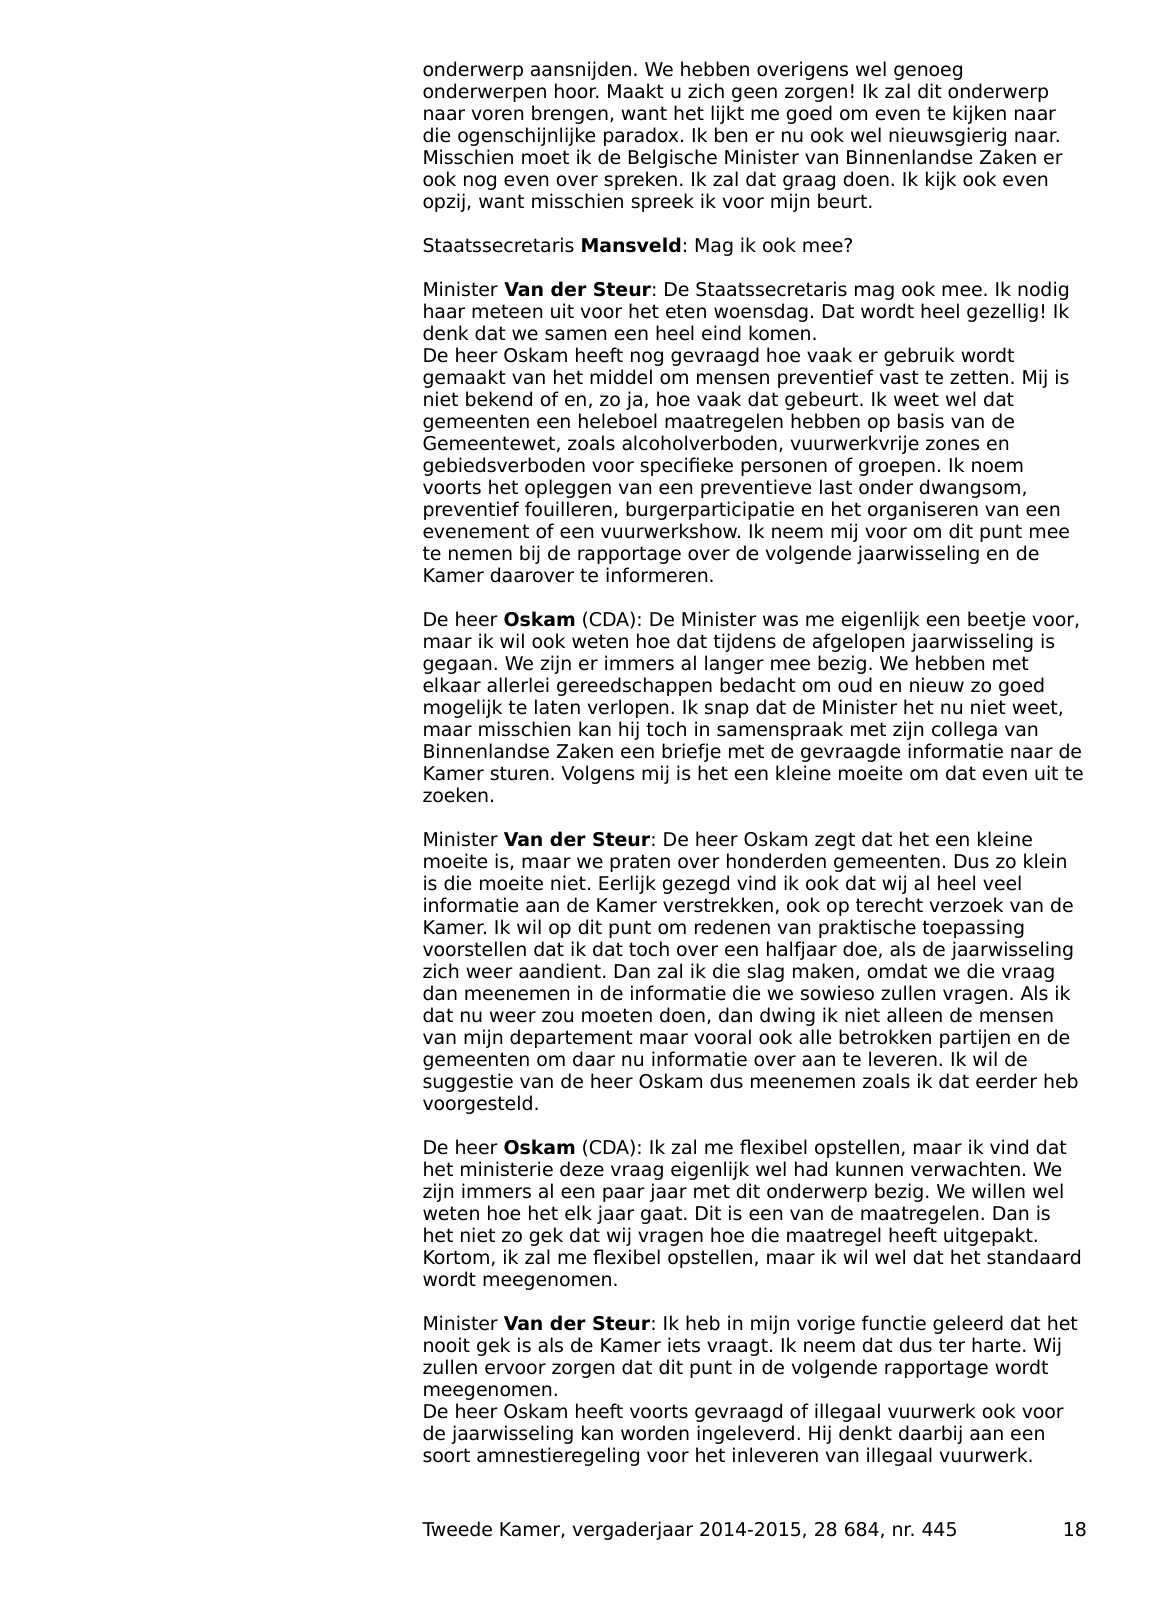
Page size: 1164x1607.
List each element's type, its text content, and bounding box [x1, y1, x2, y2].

text Staatssecretaris Mansveld: Mag ik ook mee? [422, 235, 1087, 257]
text Minister Van der Steur: De Staatssecretaris mag ook mee. Ik nodig haar meteen uit voor het eten woensdag. Dat wordt heel gezellig! Ik denk dat we samen een heel eind komen. [422, 279, 1087, 345]
text Minister Van der Steur: De heer Oskam zegt dat het een kleine moeite is, maar we praten over honderden gemeenten. Dus zo klein is die moeite niet. Eerlijk gezegd vind ik ook dat wij al heel veel informatie aan de Kamer verstrekken, ook op terecht verzoek van de Kamer. Ik wil op dit punt om redenen van praktische toepassing voorstellen dat ik dat toch over een halfjaar doe, als de jaarwisseling zich weer aandient. Dan zal ik die slag maken, omdat we die vraag dan meenemen in de informatie die we sowieso zullen vragen. Als ik dat nu weer zou moeten doen, dan dwing ik niet alleen de mensen van mijn departement maar vooral ook alle betrokken partijen en de gemeenten om daar nu informatie over aan te leveren. Ik wil de suggestie van de heer Oskam dus meenemen zoals ik dat eerder heb voorgesteld. [422, 829, 1087, 1115]
text De heer Oskam (CDA): Ik zal me flexibel opstellen, maar ik vind dat het ministerie deze vraag eigenlijk wel had kunnen verwachten. We zijn immers al een paar jaar met dit onderwerp bezig. We willen wel weten hoe het elk jaar gaat. Dit is een van de maatregelen. Dan is het niet zo gek dat wij vragen hoe die maatregel heeft uitgepakt. Kortom, ik zal me flexibel opstellen, maar ik wil wel dat het standaard wordt meegenomen. [422, 1137, 1087, 1291]
text onderwerp aansnijden. We hebben overigens wel genoeg onderwerpen hoor. Maakt u zich geen zorgen! Ik zal dit onderwerp naar voren brengen, want het lijkt me goed om even te kijken naar die ogenschijnlijke paradox. Ik ben er nu ook wel nieuwsgierig naar. Misschien moet ik de Belgische Minister van Binnenlandse Zaken er ook nog even over spreken. Ik zal dat graag doen. Ik kijk ook even opzij, want misschien spreek ik voor mijn beurt. [422, 59, 1087, 213]
text De heer Oskam (CDA): De Minister was me eigenlijk een beetje voor, maar ik wil ook weten hoe dat tijdens de afgelopen jaarwisseling is gegaan. We zijn er immers al langer mee bezig. We hebben met elkaar allerlei gereedschappen bedacht om oud en nieuw zo goed mogelijk te laten verlopen. Ik snap dat de Minister het nu niet weet, maar misschien kan hij toch in samenspraak met zijn collega van Binnenlandse Zaken een briefje met de gevraagde informatie naar de Kamer sturen. Volgens mij is het een kleine moeite om dat even uit te zoeken. [422, 609, 1087, 807]
text De heer Oskam heeft nog gevraagd hoe vaak er gebruik wordt gemaakt van het middel om mensen preventief vast te zetten. Mij is niet bekend of en, zo ja, hoe vaak dat gebeurt. Ik weet wel dat gemeenten een heleboel maatregelen hebben op basis van de Gemeentewet, zoals alcoholverboden, vuurwerkvrije zones en gebiedsverboden voor specifieke personen of groepen. Ik noem voorts het opleggen van een preventieve last onder dwangsom, preventief fouilleren, burgerparticipatie en het organiseren van een evenement of een vuurwerkshow. Ik neem mij voor om dit punt mee te nemen bij de rapportage over de volgende jaarwisseling en de Kamer daarover te informeren. [422, 345, 1087, 587]
text Minister Van der Steur: Ik heb in mijn vorige functie geleerd dat het nooit gek is als de Kamer iets vraagt. Ik neem dat dus ter harte. Wij zullen ervoor zorgen dat dit punt in de volgende rapportage wordt meegenomen. [422, 1313, 1087, 1401]
text De heer Oskam heeft voorts gevraagd of illegaal vuurwerk ook voor de jaarwisseling kan worden ingeleverd. Hij denkt daarbij aan een soort amnestieregeling voor het inleveren van illegaal vuurwerk. [422, 1401, 1087, 1467]
